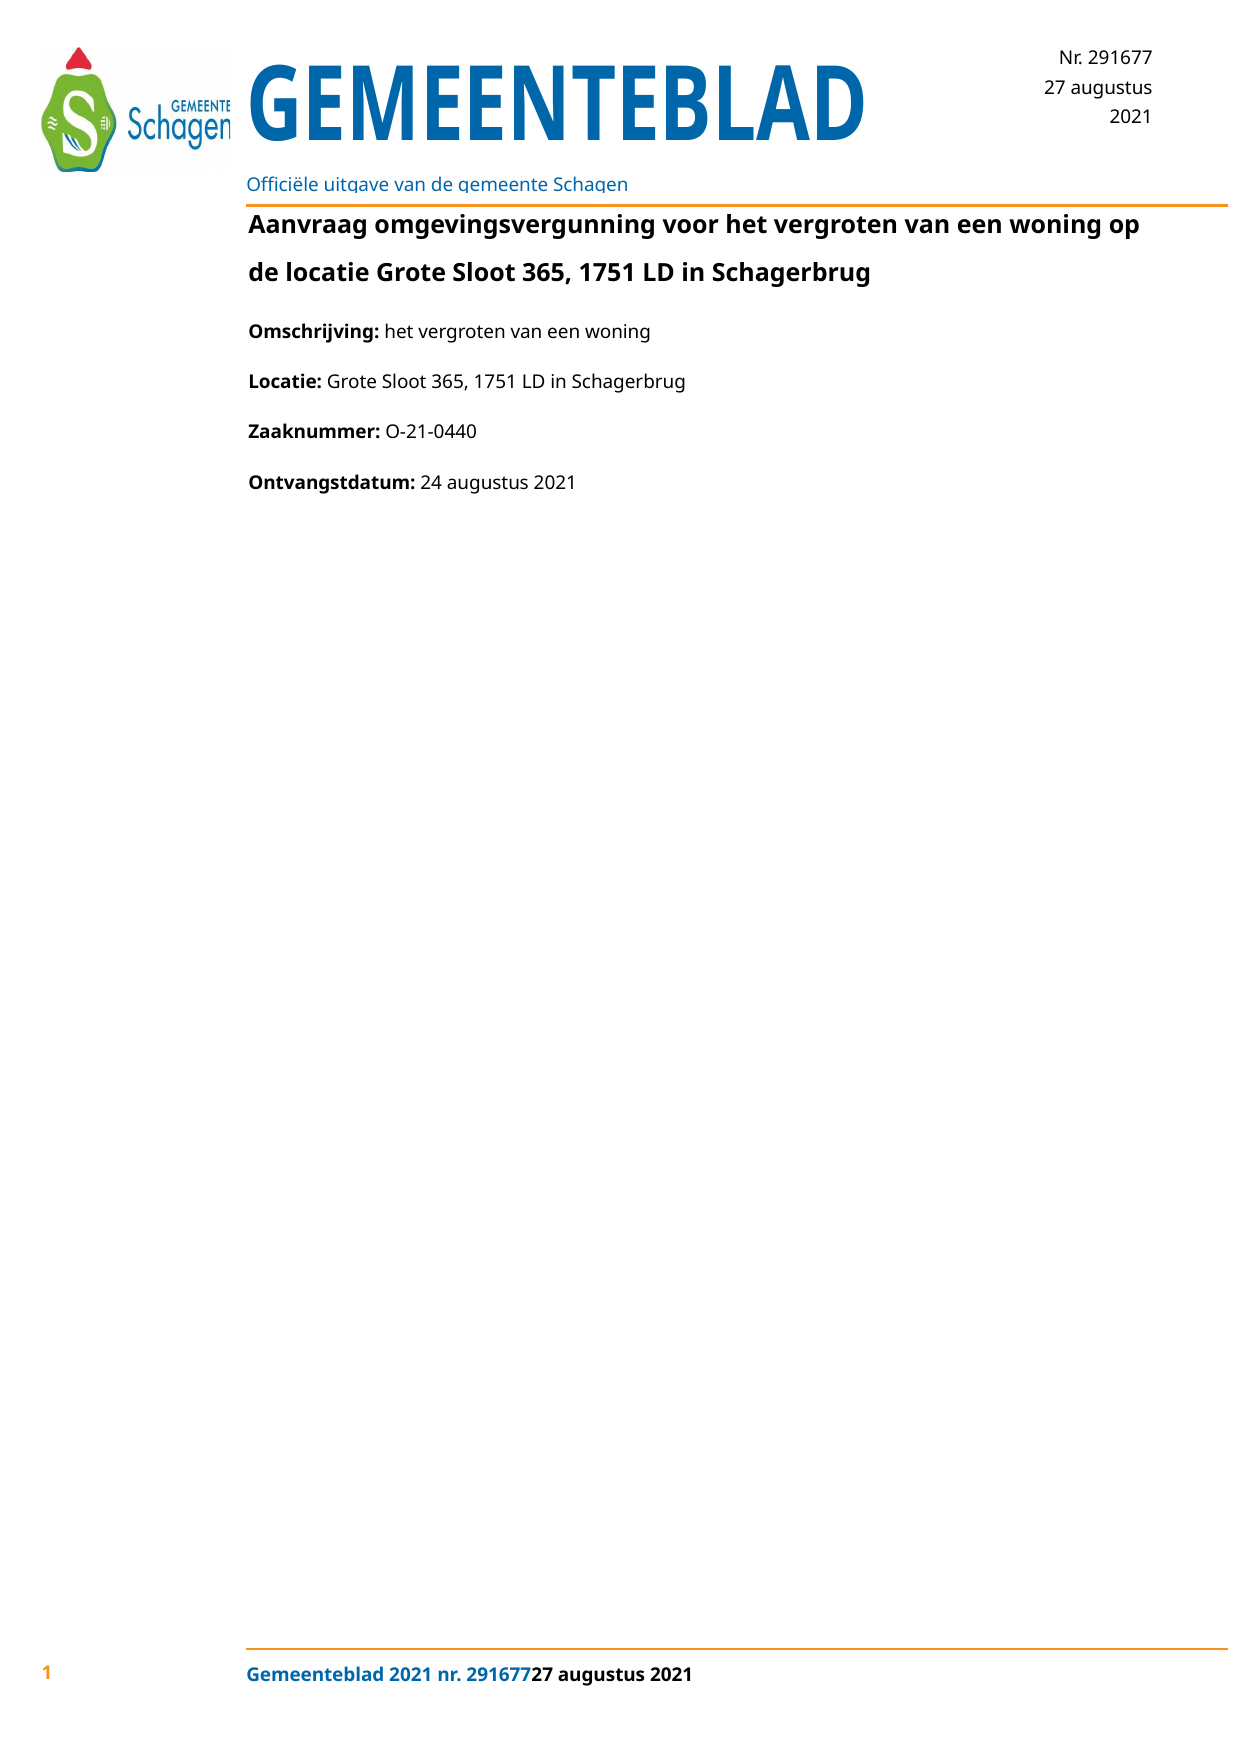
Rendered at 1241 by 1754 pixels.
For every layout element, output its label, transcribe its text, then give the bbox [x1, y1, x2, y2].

text Aanvraag omgevingsvergunning voor het vergroten van een woning op de locatie Grote Sloot 365, 1751 LD in Schagerbrug [248, 207, 1152, 288]
text Locatie: Grote Sloot 365, 1751 LD in Schagerbrug [248, 368, 1152, 394]
text Omschrijving: het vergroten van een woning [248, 318, 1152, 344]
text Ontvangstdatum: 24 augustus 2021 [248, 469, 1152, 495]
picture [41, 47, 231, 172]
text Zaaknummer: O-21-0440 [248, 419, 1152, 444]
